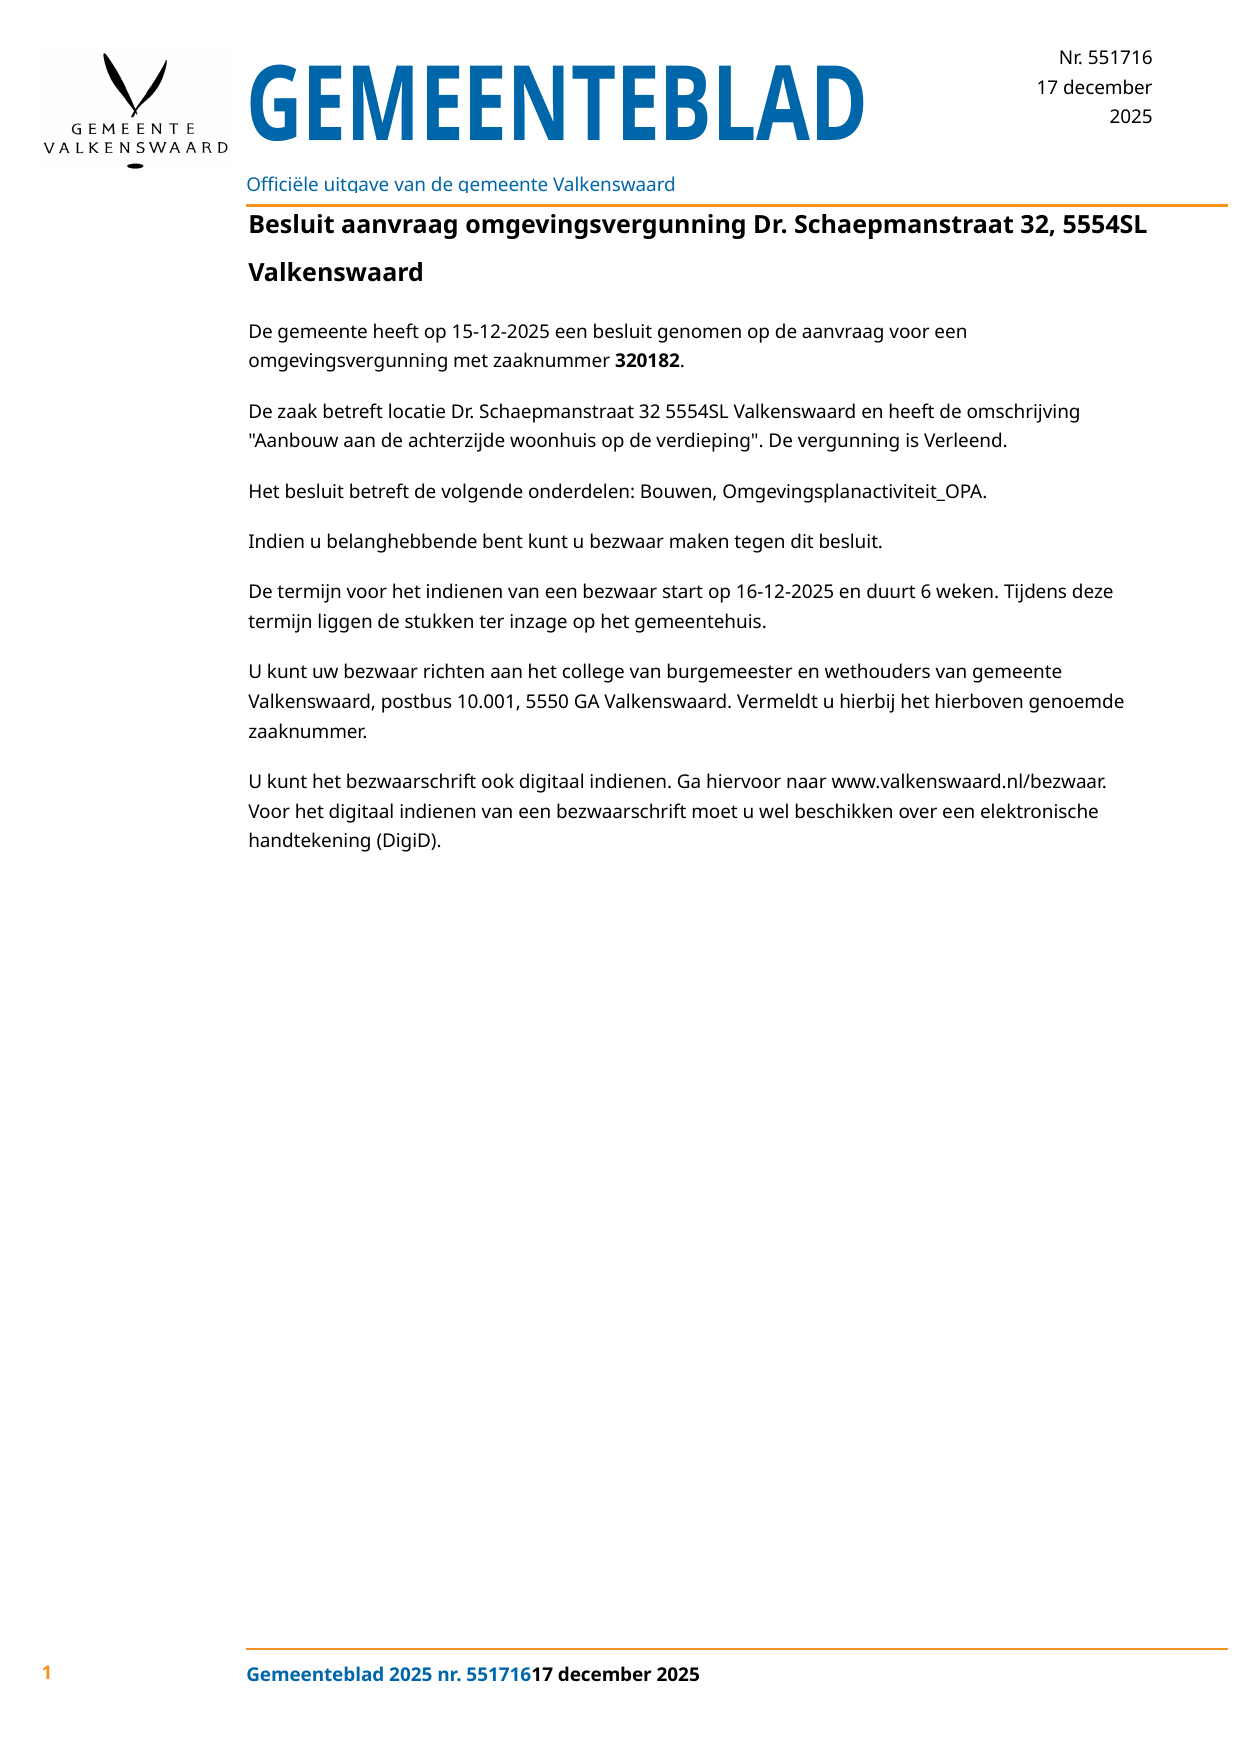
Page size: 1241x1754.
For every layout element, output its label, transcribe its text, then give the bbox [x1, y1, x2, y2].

text De gemeente heeft op 15-12-2025 een besluit genomen op de aanvraag voor een omgevingsvergunning met zaaknummer 320182. [248, 318, 1152, 373]
text De termijn voor het indienen van een bezwaar start op 16-12-2025 en duurt 6 weken. Tijdens deze termijn liggen de stukken ter inzage op het gemeentehuis. [248, 579, 1152, 634]
text Besluit aanvraag omgevingsvergunning Dr. Schaepmanstraat 32, 5554SL Valkenswaard [248, 207, 1152, 288]
text U kunt het bezwaarschrift ook digitaal indienen. Ga hiervoor naar www.valkenswaard.nl/bezwaar. Voor het digitaal indienen van een bezwaarschrift moet u wel beschikken over een elektronische handtekening (DigiD). [248, 768, 1152, 853]
text U kunt uw bezwaar richten aan het college van burgemeester en wethouders van gemeente Valkenswaard, postbus 10.001, 5550 GA Valkenswaard. Vermeldt u hierbij het hierboven genoemde zaaknummer. [248, 659, 1152, 744]
picture [41, 47, 231, 172]
text De zaak betreft locatie Dr. Schaepmanstraat 32 5554SL Valkenswaard en heeft de omschrijving "Aanbouw aan de achterzijde woonhuis op de verdieping". De vergunning is Verleend. [248, 398, 1152, 453]
text Het besluit betreft de volgende onderdelen: Bouwen, Omgevingsplanactiviteit_OPA. [248, 478, 1152, 504]
text Indien u belanghebbende bent kunt u bezwaar maken tegen dit besluit. [248, 528, 1152, 554]
